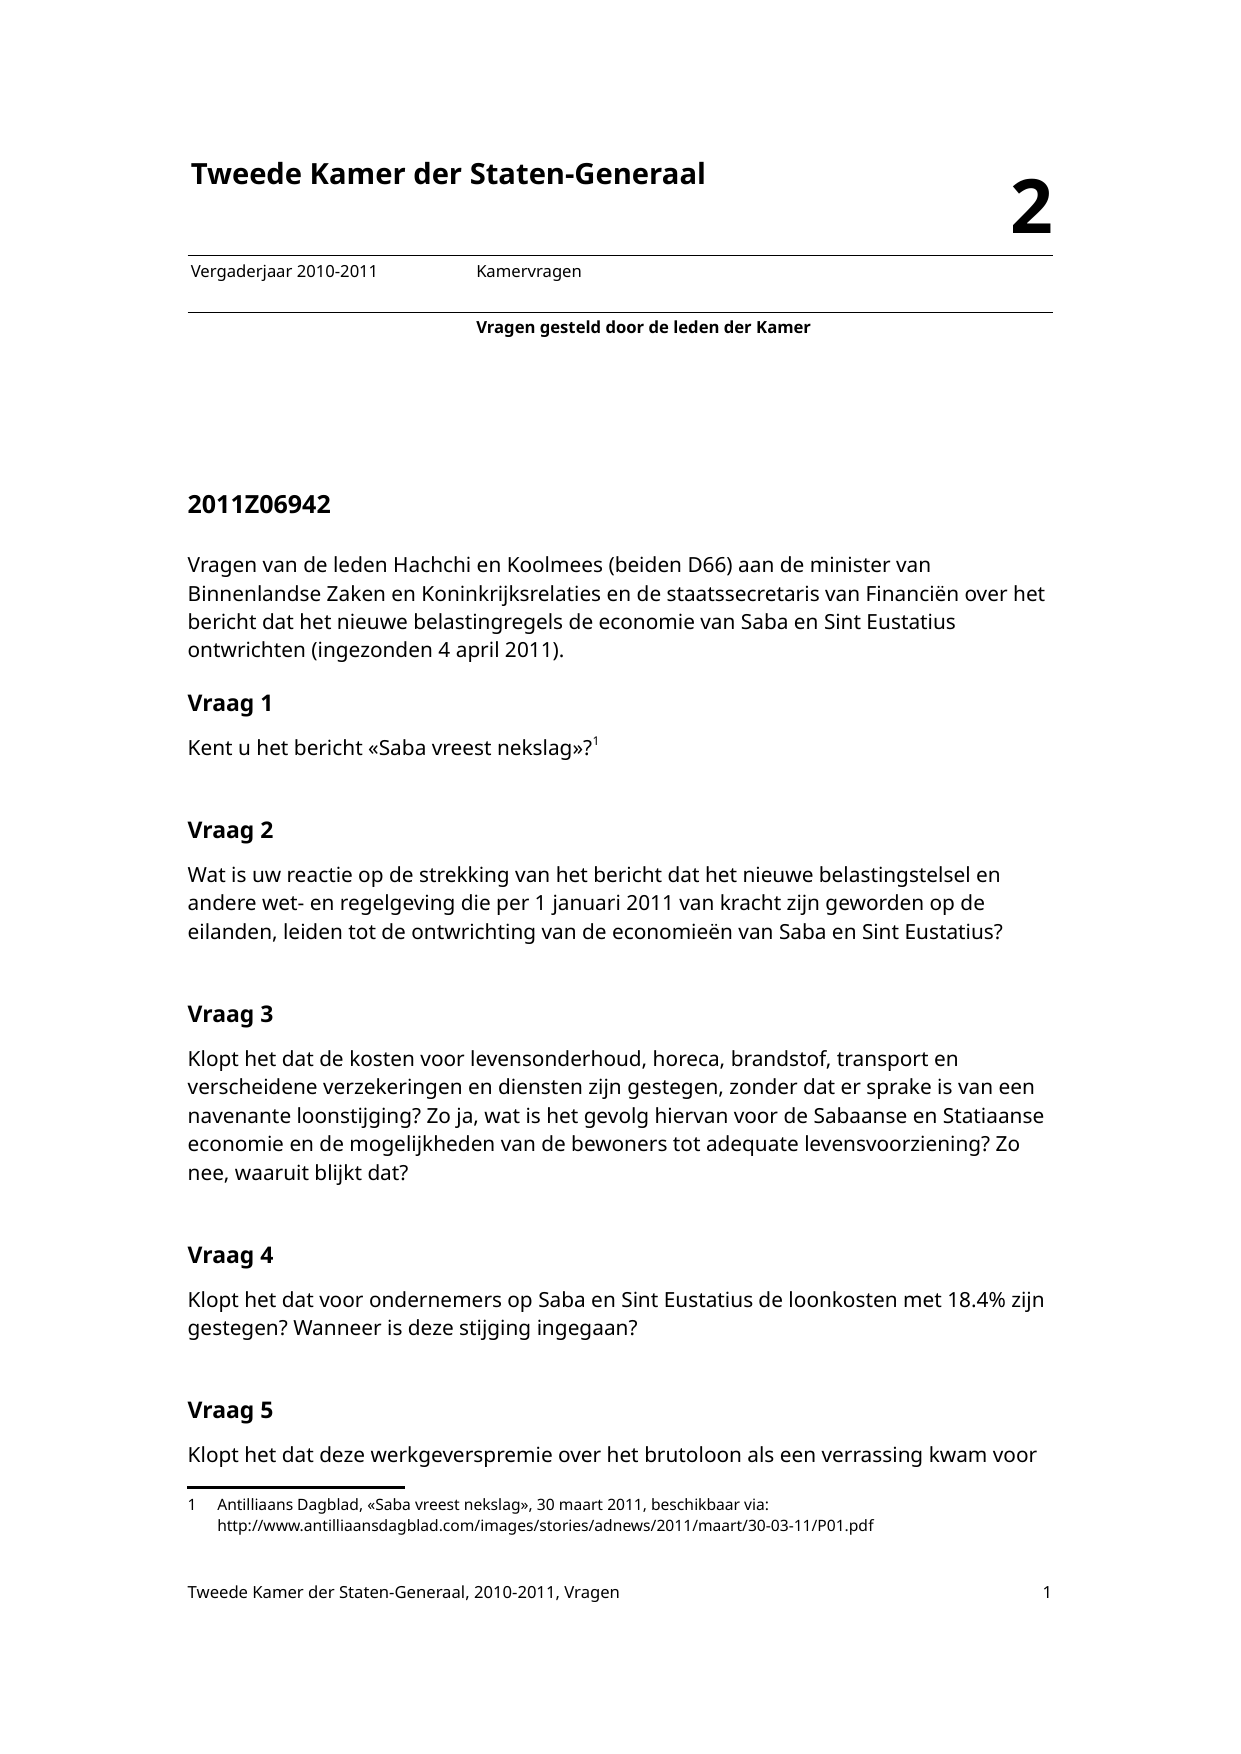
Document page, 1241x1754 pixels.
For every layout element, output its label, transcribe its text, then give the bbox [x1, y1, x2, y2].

subtitle Vraag 4 [187, 1239, 1053, 1270]
text Kent u het bericht «Saba vreest nekslag»? [187, 733, 1053, 761]
subtitle Vraag 1 [187, 687, 1053, 718]
text Wat is uw reactie op de strekking van het bericht dat het nieuwe belastingstelsel en andere wet- en regelgeving die per 1 januari 2011 van kracht zijn geworden op de eilanden, leiden tot de ontwrichting van de economieën van Saba en Sint Eustatius? [187, 860, 1053, 945]
table_cell [188, 313, 473, 339]
table_cell Kamervragen [473, 256, 1053, 312]
text Vragen van de leden Hachchi en Koolmees (beiden D66) aan de minister van Binnenlandse Zaken en Koninkrijksrelaties en de staatssecretaris van Financiën over het bericht dat het nieuwe belastingregels de economie van Saba en Sint Eustatius ontwrichten (ingezonden 4 april 2011). [187, 550, 1053, 664]
subtitle Vraag 2 [187, 814, 1053, 845]
table_cell Vragen gesteld door de leden der Kamer [473, 313, 1053, 339]
text Klopt het dat de kosten voor levensonderhoud, horeca, brandstof, transport en verscheidene verzekeringen en diensten zijn gestegen, zonder dat er sprake is van een navenante loonstijging? Zo ja, wat is het gevolg hiervan voor de Sabaanse en Statiaanse economie en de mogelijkheden van de bewoners tot adequate levensvoorziening? Zo nee, waaruit blijkt dat? [187, 1044, 1053, 1186]
text Antilliaans Dagblad, «Saba vreest nekslag», 30 maart 2011, beschikbaar via: http://www.antilliaansdagblad.com/images/stories/adnews/2011/maart/30-03-11/P01.pdf [187, 1451, 1053, 1536]
subtitle Vraag 3 [187, 998, 1053, 1029]
text 2011Z06942 [187, 487, 1053, 521]
table_cell Vergaderjaar 2010-2011 [188, 256, 473, 312]
text Klopt het dat voor ondernemers op Saba en Sint Eustatius de loonkosten met 18.4% zijn gestegen? Wanneer is deze stijging ingegaan? [187, 1285, 1053, 1342]
table_header 2 [880, 150, 1053, 255]
table_header Tweede Kamer der Staten-Generaal [188, 150, 879, 255]
